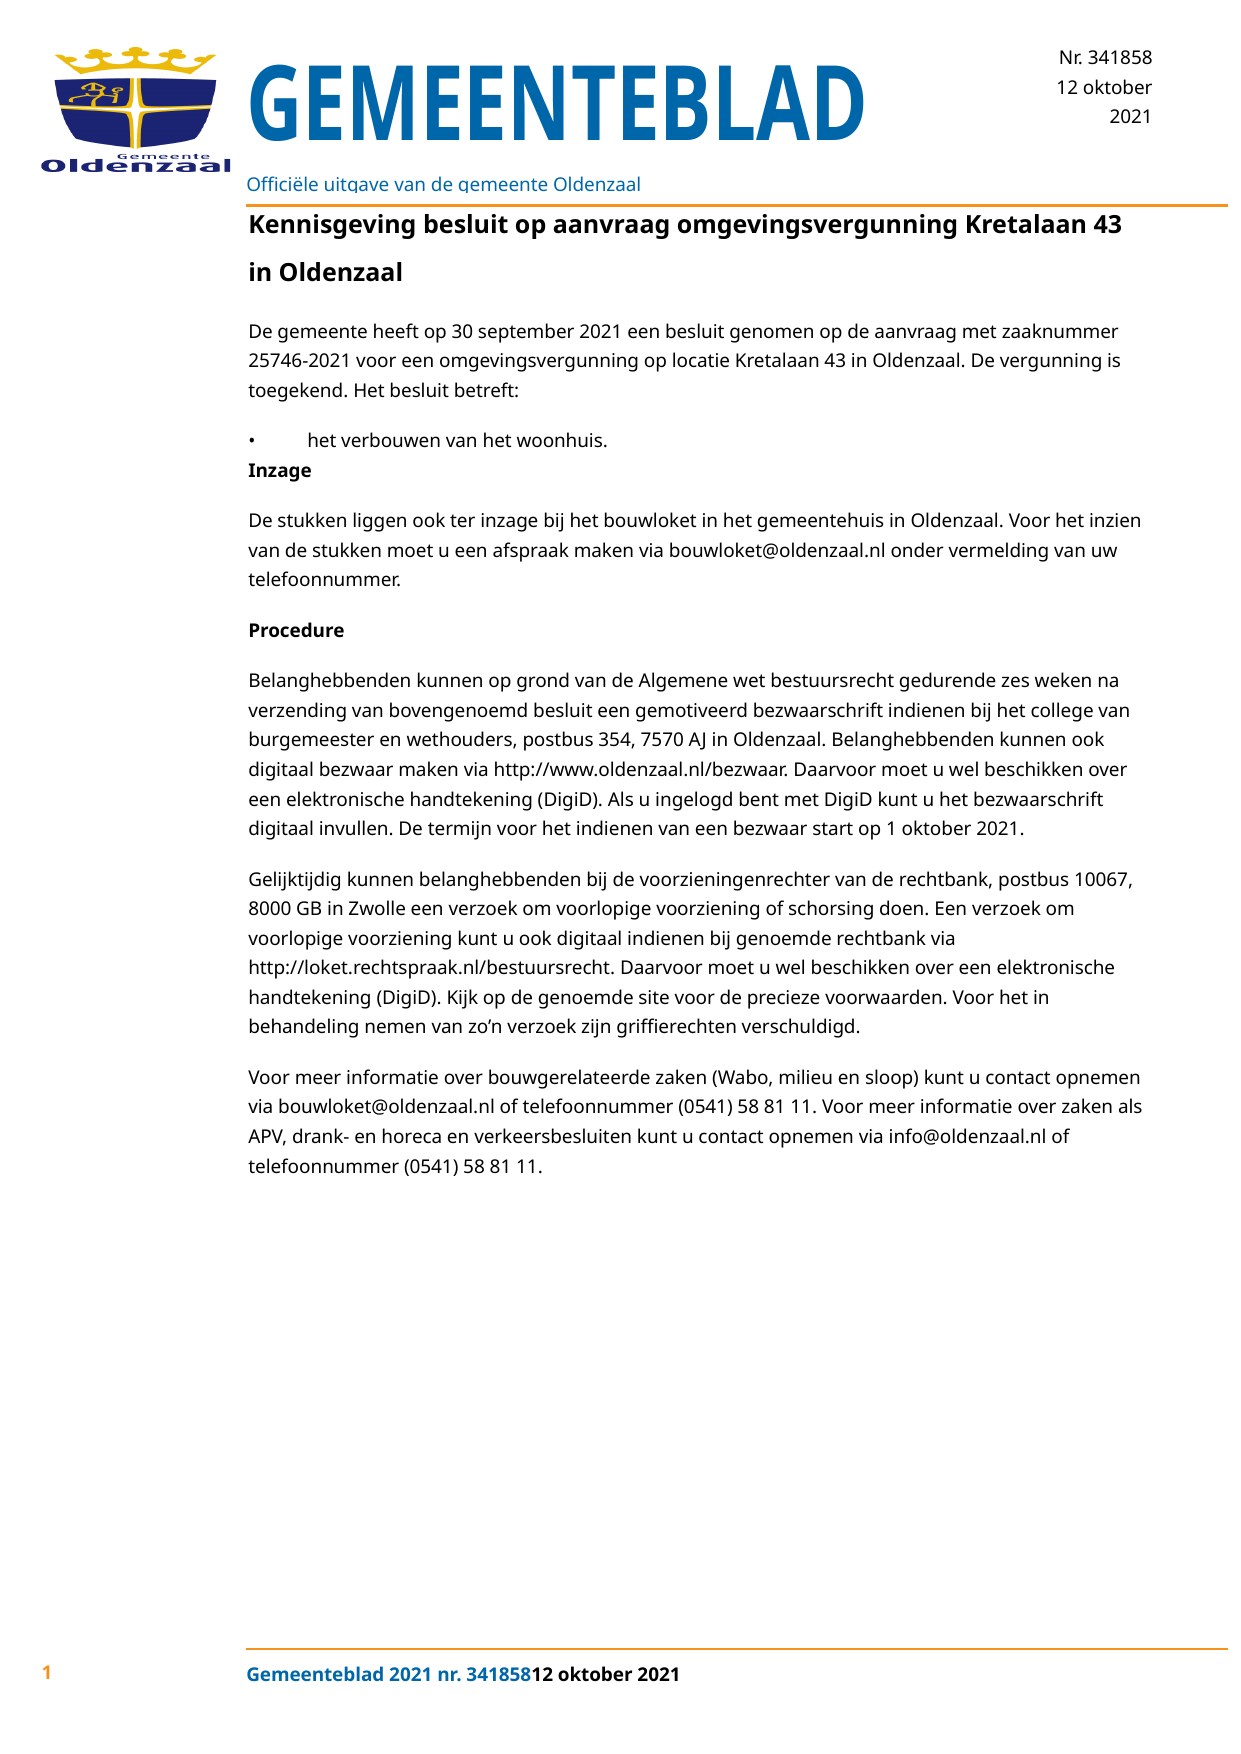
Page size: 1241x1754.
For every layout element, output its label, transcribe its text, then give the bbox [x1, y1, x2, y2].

list het verbouwen van het woonhuis. [248, 427, 1152, 453]
text Voor meer informatie over bouwgerelateerde zaken (Wabo, milieu en sloop) kunt u contact opnemen via bouwloket@oldenzaal.nl of telefoonnummer (0541) 58 81 11. Voor meer informatie over zaken als APV, drank- en horeca en verkeersbesluiten kunt u contact opnemen via info@oldenzaal.nl of telefoonnummer (0541) 58 81 11. [248, 1064, 1152, 1179]
text Belanghebbenden kunnen op grond van de Algemene wet bestuursrecht gedurende zes weken na verzending van bovengenoemd besluit een gemotiveerd bezwaarschrift indienen bij het college van burgemeester en wethouders, postbus 354, 7570 AJ in Oldenzaal. Belanghebbenden kunnen ook digitaal bezwaar maken via http://www.oldenzaal.nl/bezwaar. Daarvoor moet u wel beschikken over een elektronische handtekening (DigiD). Als u ingelogd bent met DigiD kunt u het bezwaarschrift digitaal invullen. De termijn voor het indienen van een bezwaar start op 1 oktober 2021. [248, 667, 1152, 841]
text De gemeente heeft op 30 september 2021 een besluit genomen op de aanvraag met zaaknummer 25746-2021 voor een omgevingsvergunning op locatie Kretalaan 43 in Oldenzaal. De vergunning is toegekend. Het besluit betreft: [248, 318, 1152, 403]
text Inzage [248, 457, 1152, 483]
picture [41, 47, 231, 172]
text Kennisgeving besluit op aanvraag omgevingsvergunning Kretalaan 43 in Oldenzaal [248, 207, 1152, 288]
text Gelijktijdig kunnen belanghebbenden bij de voorzieningenrechter van de rechtbank, postbus 10067, 8000 GB in Zwolle een verzoek om voorlopige voorziening of schorsing doen. Een verzoek om voorlopige voorziening kunt u ook digitaal indienen bij genoemde rechtbank via http://loket.rechtspraak.nl/bestuursrecht. Daarvoor moet u wel beschikken over een elektronische handtekening (DigiD). Kijk op de genoemde site voor de precieze voorwaarden. Voor het in behandeling nemen van zo’n verzoek zijn griffierechten verschuldigd. [248, 866, 1152, 1039]
text De stukken liggen ook ter inzage bij het bouwloket in het gemeentehuis in Oldenzaal. Voor het inzien van de stukken moet u een afspraak maken via bouwloket@oldenzaal.nl onder vermelding van uw telefoonnummer. [248, 507, 1152, 592]
text Procedure [248, 617, 1152, 643]
